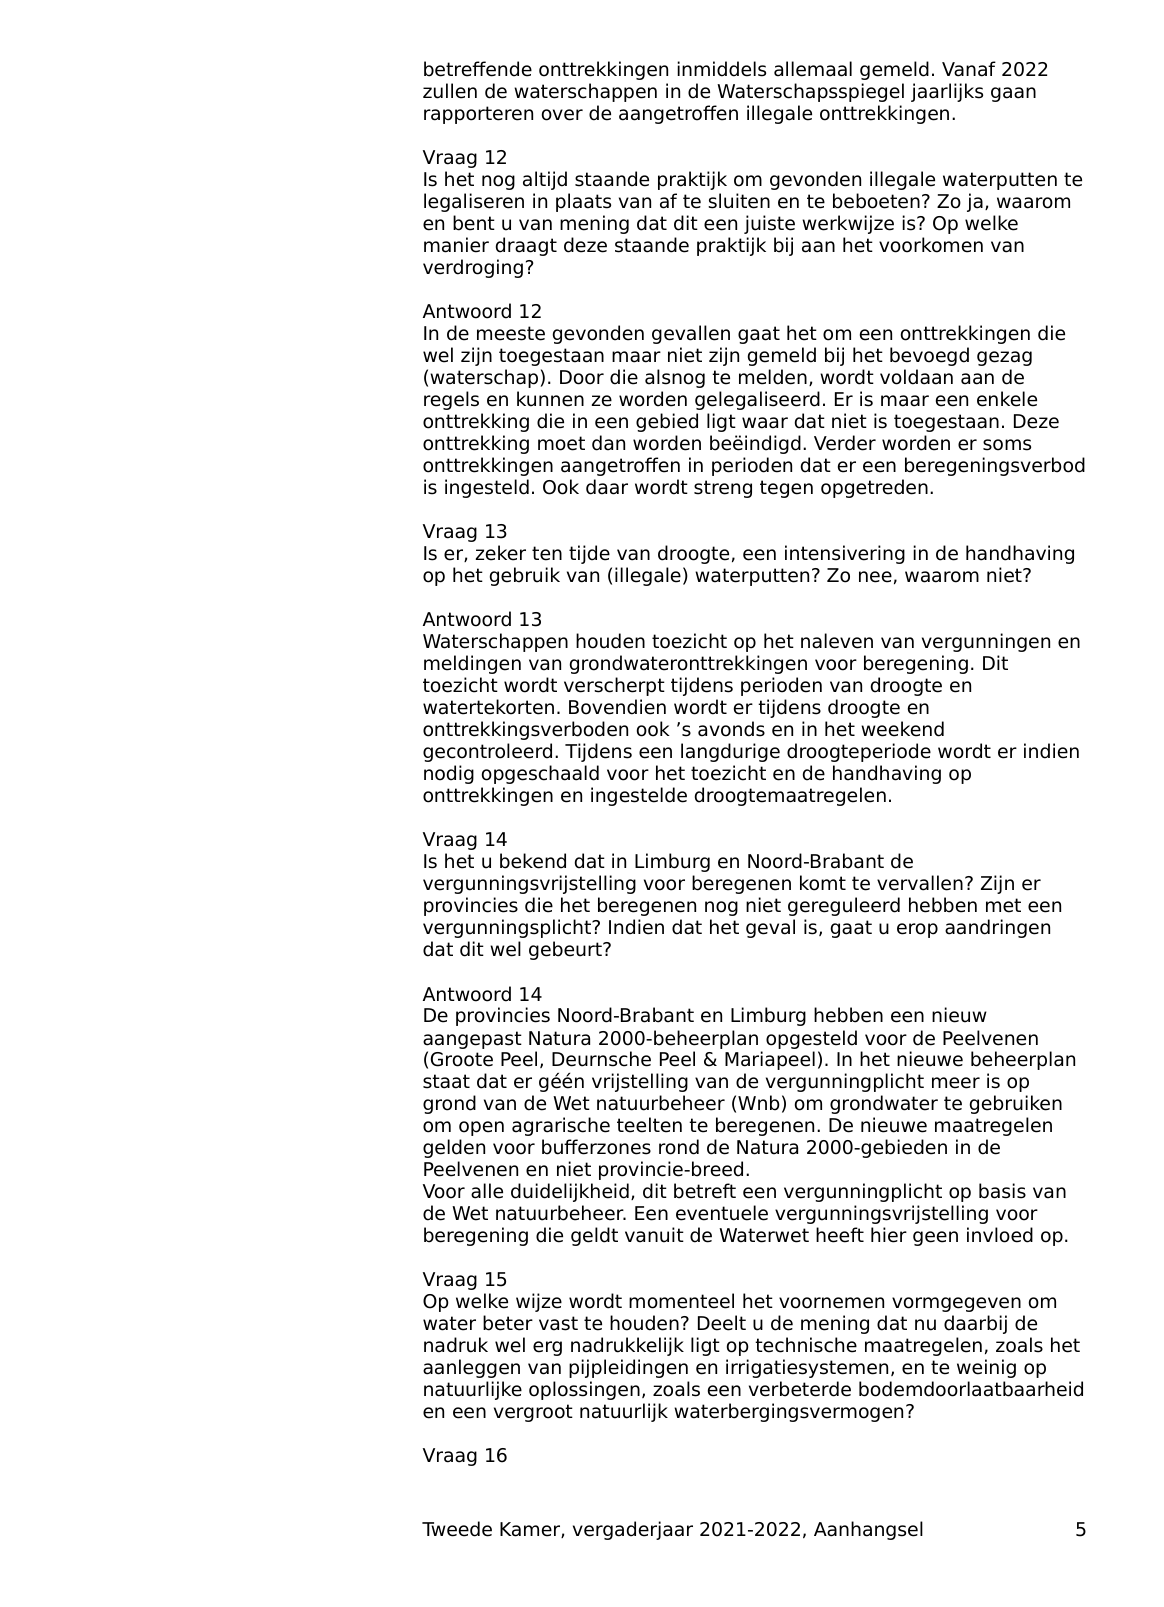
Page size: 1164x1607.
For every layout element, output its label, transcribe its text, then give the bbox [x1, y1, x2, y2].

text Is het u bekend dat in Limburg en Noord-Brabant de vergunningsvrijstelling voor beregenen komt te vervallen? Zijn er provincies die het beregenen nog niet gereguleerd hebben met een vergunningsplicht? Indien dat het geval is, gaat u erop aandringen dat dit wel gebeurt? [422, 851, 1087, 961]
text Is het nog altijd staande praktijk om gevonden illegale waterputten te legaliseren in plaats van af te sluiten en te beboeten? Zo ja, waarom en bent u van mening dat dit een juiste werkwijze is? Op welke manier draagt deze staande praktijk bij aan het voorkomen van verdroging? [422, 169, 1087, 279]
text De provincies Noord-Brabant en Limburg hebben een nieuw aangepast Natura 2000-beheerplan opgesteld voor de Peelvenen (Groote Peel, Deurnsche Peel & Mariapeel). In het nieuwe beheerplan staat dat er géén vrijstelling van de vergunningplicht meer is op grond van de Wet natuurbeheer (Wnb) om grondwater te gebruiken om open agrarische teelten te beregenen. De nieuwe maatregelen gelden voor bufferzones rond de Natura 2000-gebieden in de Peelvenen en niet provincie-breed. [422, 1005, 1087, 1181]
text Antwoord 14 [422, 983, 1087, 1005]
text Antwoord 13 [422, 609, 1087, 631]
text Op welke wijze wordt momenteel het voornemen vormgegeven om water beter vast te houden? Deelt u de mening dat nu daarbij de nadruk wel erg nadrukkelijk ligt op technische maatregelen, zoals het aanleggen van pijpleidingen en irrigatiesystemen, en te weinig op natuurlijke oplossingen, zoals een verbeterde bodemdoorlaatbaarheid en een vergroot natuurlijk waterbergingsvermogen? [422, 1291, 1087, 1423]
text Is er, zeker ten tijde van droogte, een intensivering in de handhaving op het gebruik van (illegale) waterputten? Zo nee, waarom niet? [422, 543, 1087, 587]
text Vraag 13 [422, 521, 1087, 543]
text Vraag 14 [422, 829, 1087, 851]
text Vraag 16 [422, 1445, 1087, 1467]
text Antwoord 12 [422, 301, 1087, 323]
text Waterschappen houden toezicht op het naleven van vergunningen en meldingen van grondwateronttrekkingen voor beregening. Dit toezicht wordt verscherpt tijdens perioden van droogte en watertekorten. Bovendien wordt er tijdens droogte en onttrekkingsverboden ook ’s avonds en in het weekend gecontroleerd. Tijdens een langdurige droogteperiode wordt er indien nodig opgeschaald voor het toezicht en de handhaving op onttrekkingen en ingestelde droogtemaatregelen. [422, 631, 1087, 807]
text betreffende onttrekkingen inmiddels allemaal gemeld. Vanaf 2022 zullen de waterschappen in de Waterschapsspiegel jaarlijks gaan rapporteren over de aangetroffen illegale onttrekkingen. [422, 59, 1087, 125]
text In de meeste gevonden gevallen gaat het om een onttrekkingen die wel zijn toegestaan maar niet zijn gemeld bij het bevoegd gezag (waterschap). Door die alsnog te melden, wordt voldaan aan de regels en kunnen ze worden gelegaliseerd. Er is maar een enkele onttrekking die in een gebied ligt waar dat niet is toegestaan. Deze onttrekking moet dan worden beëindigd. Verder worden er soms onttrekkingen aangetroffen in perioden dat er een beregeningsverbod is ingesteld. Ook daar wordt streng tegen opgetreden. [422, 323, 1087, 499]
text Voor alle duidelijkheid, dit betreft een vergunningplicht op basis van de Wet natuurbeheer. Een eventuele vergunningsvrijstelling voor beregening die geldt vanuit de Waterwet heeft hier geen invloed op. [422, 1181, 1087, 1247]
text Vraag 12 [422, 147, 1087, 169]
text Vraag 15 [422, 1269, 1087, 1291]
